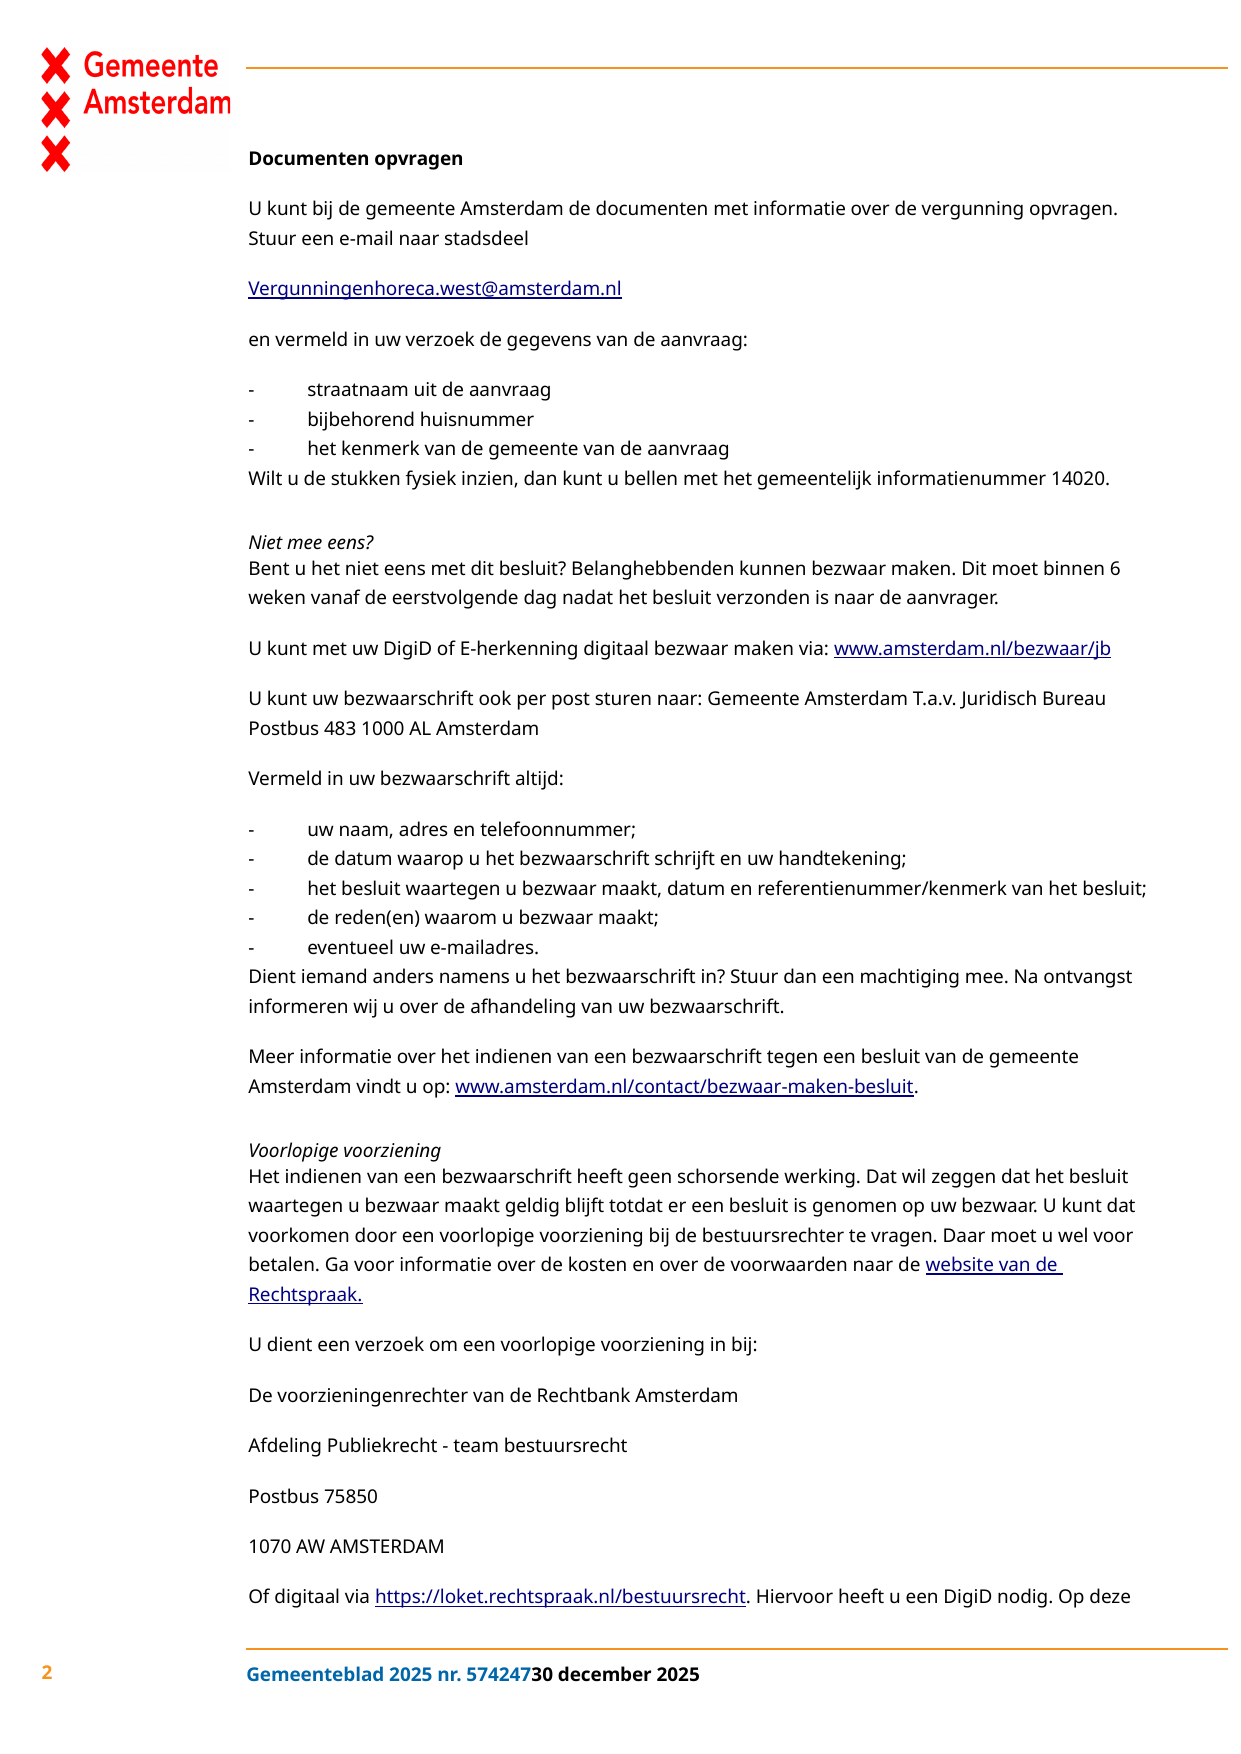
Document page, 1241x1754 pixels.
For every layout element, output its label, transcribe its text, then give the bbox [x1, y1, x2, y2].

list uw naam, adres en telefoonnummer; [248, 816, 1152, 841]
text U kunt bij de gemeente Amsterdam de documenten met informatie over de vergunning opvragen. Stuur een e-mail naar stadsdeel [248, 196, 1152, 251]
list bijbehorend huisnummer [248, 406, 1152, 432]
text Bent u het niet eens met dit besluit? Belanghebbenden kunnen bezwaar maken. Dit moet binnen 6 weken vanaf de eerstvolgende dag nadat het besluit verzonden is naar de aanvrager. [248, 555, 1152, 610]
text Meer informatie over het indienen van een bezwaarschrift tegen een besluit van de gemeente Amsterdam vindt u op: www.amsterdam.nl/contact/bezwaar-maken-besluit. [248, 1044, 1152, 1099]
list het besluit waartegen u bezwaar maakt, datum en referentienummer/kenmerk van het besluit; [248, 875, 1152, 901]
text Postbus 75850 [248, 1483, 1152, 1509]
text U kunt uw bezwaarschrift ook per post sturen naar: Gemeente Amsterdam T.a.v. Juridisch Bureau Postbus 483 1000 AL Amsterdam [248, 685, 1152, 741]
text 1070 AW AMSTERDAM [248, 1533, 1152, 1559]
text Niet mee eens? [248, 529, 1152, 555]
text en vermeld in uw verzoek de gegevens van de aanvraag: [248, 326, 1152, 352]
list de datum waarop u het bezwaarschrift schrijft en uw handtekening; [248, 845, 1152, 871]
text Documenten opvragen [248, 145, 1152, 171]
list straatnaam uit de aanvraag [248, 376, 1152, 402]
list het kenmerk van de gemeente van de aanvraag [248, 436, 1152, 461]
text Voorlopige voorziening [248, 1137, 1152, 1163]
text Afdeling Publiekrecht - team bestuursrecht [248, 1432, 1152, 1458]
text U kunt met uw DigiD of E-herkenning digitaal bezwaar maken via: www.amsterdam.nl/bezwaar/jb [248, 635, 1152, 661]
picture [41, 47, 231, 172]
text Vergunningenhoreca.west@amsterdam.nl [248, 276, 1152, 301]
text Dient iemand anders namens u het bezwaarschrift in? Stuur dan een machtiging mee. Na ontvangst informeren wij u over de afhandeling van uw bezwaarschrift. [248, 964, 1152, 1019]
list de reden(en) waarom u bezwaar maakt; [248, 904, 1152, 930]
text Of digitaal via https://loket.rechtspraak.nl/bestuursrecht. Hiervoor heeft u een DigiD nodig. Op deze [248, 1584, 1152, 1609]
text U dient een verzoek om een voorlopige voorziening in bij: [248, 1332, 1152, 1357]
text Het indienen van een bezwaarschrift heeft geen schorsende werking. Dat wil zeggen dat het besluit waartegen u bezwaar maakt geldig blijft totdat er een besluit is genomen op uw bezwaar. U kunt dat voorkomen door een voorlopige voorziening bij de bestuursrechter te vragen. Daar moet u wel voor betalen. Ga voor informatie over de kosten en over de voorwaarden naar de website van de Rechtspraak. [248, 1163, 1152, 1307]
list eventueel uw e-mailadres. [248, 934, 1152, 960]
text Vermeld in uw bezwaarschrift altijd: [248, 765, 1152, 791]
text Wilt u de stukken fysiek inzien, dan kunt u bellen met het gemeentelijk informatienummer 14020. [248, 465, 1152, 491]
text De voorzieningenrechter van de Rechtbank Amsterdam [248, 1382, 1152, 1408]
